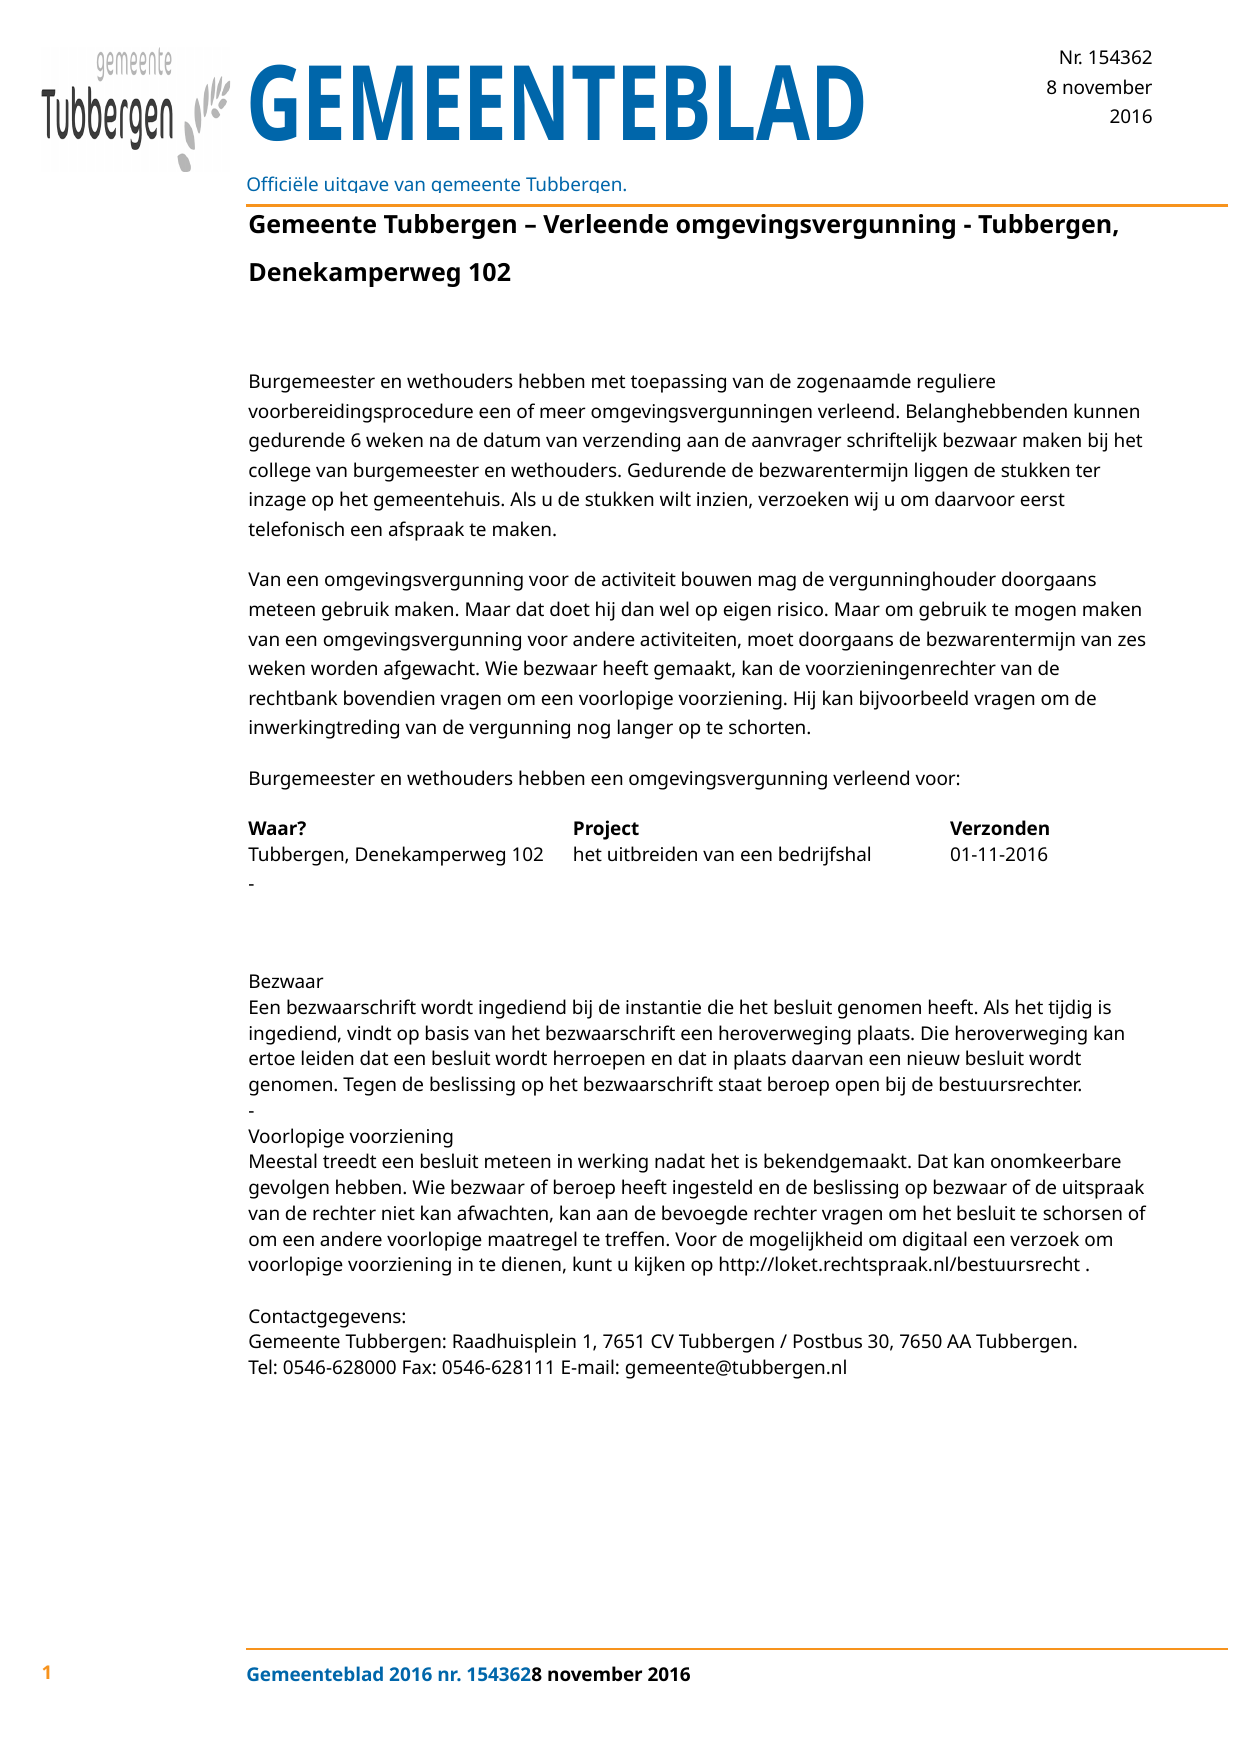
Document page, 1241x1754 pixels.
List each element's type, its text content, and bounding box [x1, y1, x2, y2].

picture [41, 47, 231, 172]
text Bezwaar [248, 968, 1152, 994]
text Voorlopige voorziening [248, 1123, 1152, 1148]
table_cell het uitbreiden van een bedrijfshal [573, 841, 950, 867]
text Van een omgevingsvergunning voor de activiteit bouwen mag de vergunninghouder doorgaans meteen gebruik maken. Maar dat doet hij dan wel op eigen risico. Maar om gebruik te mogen maken van een omgevingsvergunning voor andere activiteiten, moet doorgaans de bezwarentermijn van zes weken worden afgewacht. Wie bezwaar heeft gemaakt, kan de voorzieningenrechter van de rechtbank bovendien vragen om een voorlopige voorziening. Hij kan bijvoorbeeld vragen om de inwerkingtreding van de vergunning nog langer op te schorten. [248, 567, 1152, 740]
table_header Verzonden [950, 816, 1152, 841]
table_cell 01-11-2016 [950, 841, 1152, 867]
text Burgemeester en wethouders hebben met toepassing van de zogenaamde reguliere voorbereidingsprocedure een of meer omgevingsvergunningen verleend. Belanghebbenden kunnen gedurende 6 weken na de datum van verzending aan de aanvrager schriftelijk bezwaar maken bij het college van burgemeester en wethouders. Gedurende de bezwarentermijn liggen de stukken ter inzage op het gemeentehuis. Als u de stukken wilt inzien, verzoeken wij u om daarvoor eerst telefonisch een afspraak te maken. [248, 368, 1152, 542]
table_cell Tubbergen, Denekamperweg 102 [248, 841, 573, 867]
text - [248, 1097, 1152, 1123]
text Meestal treedt een besluit meteen in werking nadat het is bekendgemaakt. Dat kan onomkeerbare gevolgen hebben. Wie bezwaar of beroep heeft ingesteld en de beslissing op bezwaar of de uitspraak van de rechter niet kan afwachten, kan aan de bevoegde rechter vragen om het besluit te schorsen of om een andere voorlopige maatregel te treffen. Voor de mogelijkheid om digitaal een verzoek om voorlopige voorziening in te dienen, kunt u kijken op http://loket.rechtspraak.nl/bestuursrecht . [248, 1148, 1152, 1277]
text Contactgegevens: [248, 1303, 1152, 1329]
text Burgemeester en wethouders hebben een omgevingsvergunning verleend voor: [248, 765, 1152, 791]
table_header Waar? [248, 816, 573, 841]
text Gemeente Tubbergen – Verleende omgevingsvergunning - Tubbergen, Denekamperweg 102 [248, 207, 1152, 288]
text Tel: 0546-628000 Fax: 0546-628111 E-mail: gemeente@tubbergen.nl [248, 1354, 1152, 1380]
text Een bezwaarschrift wordt ingediend bij de instantie die het besluit genomen heeft. Als het tijdig is ingediend, vindt op basis van het bezwaarschrift een heroverweging plaats. Die heroverweging kan ertoe leiden dat een besluit wordt herroepen en dat in plaats daarvan een nieuw besluit wordt genomen. Tegen de beslissing op het bezwaarschrift staat beroep open bij de bestuursrechter. [248, 994, 1152, 1097]
table_header Project [573, 816, 950, 841]
text - [248, 870, 1152, 896]
text Gemeente Tubbergen: Raadhuisplein 1, 7651 CV Tubbergen / Postbus 30, 7650 AA Tubbergen. [248, 1329, 1152, 1354]
